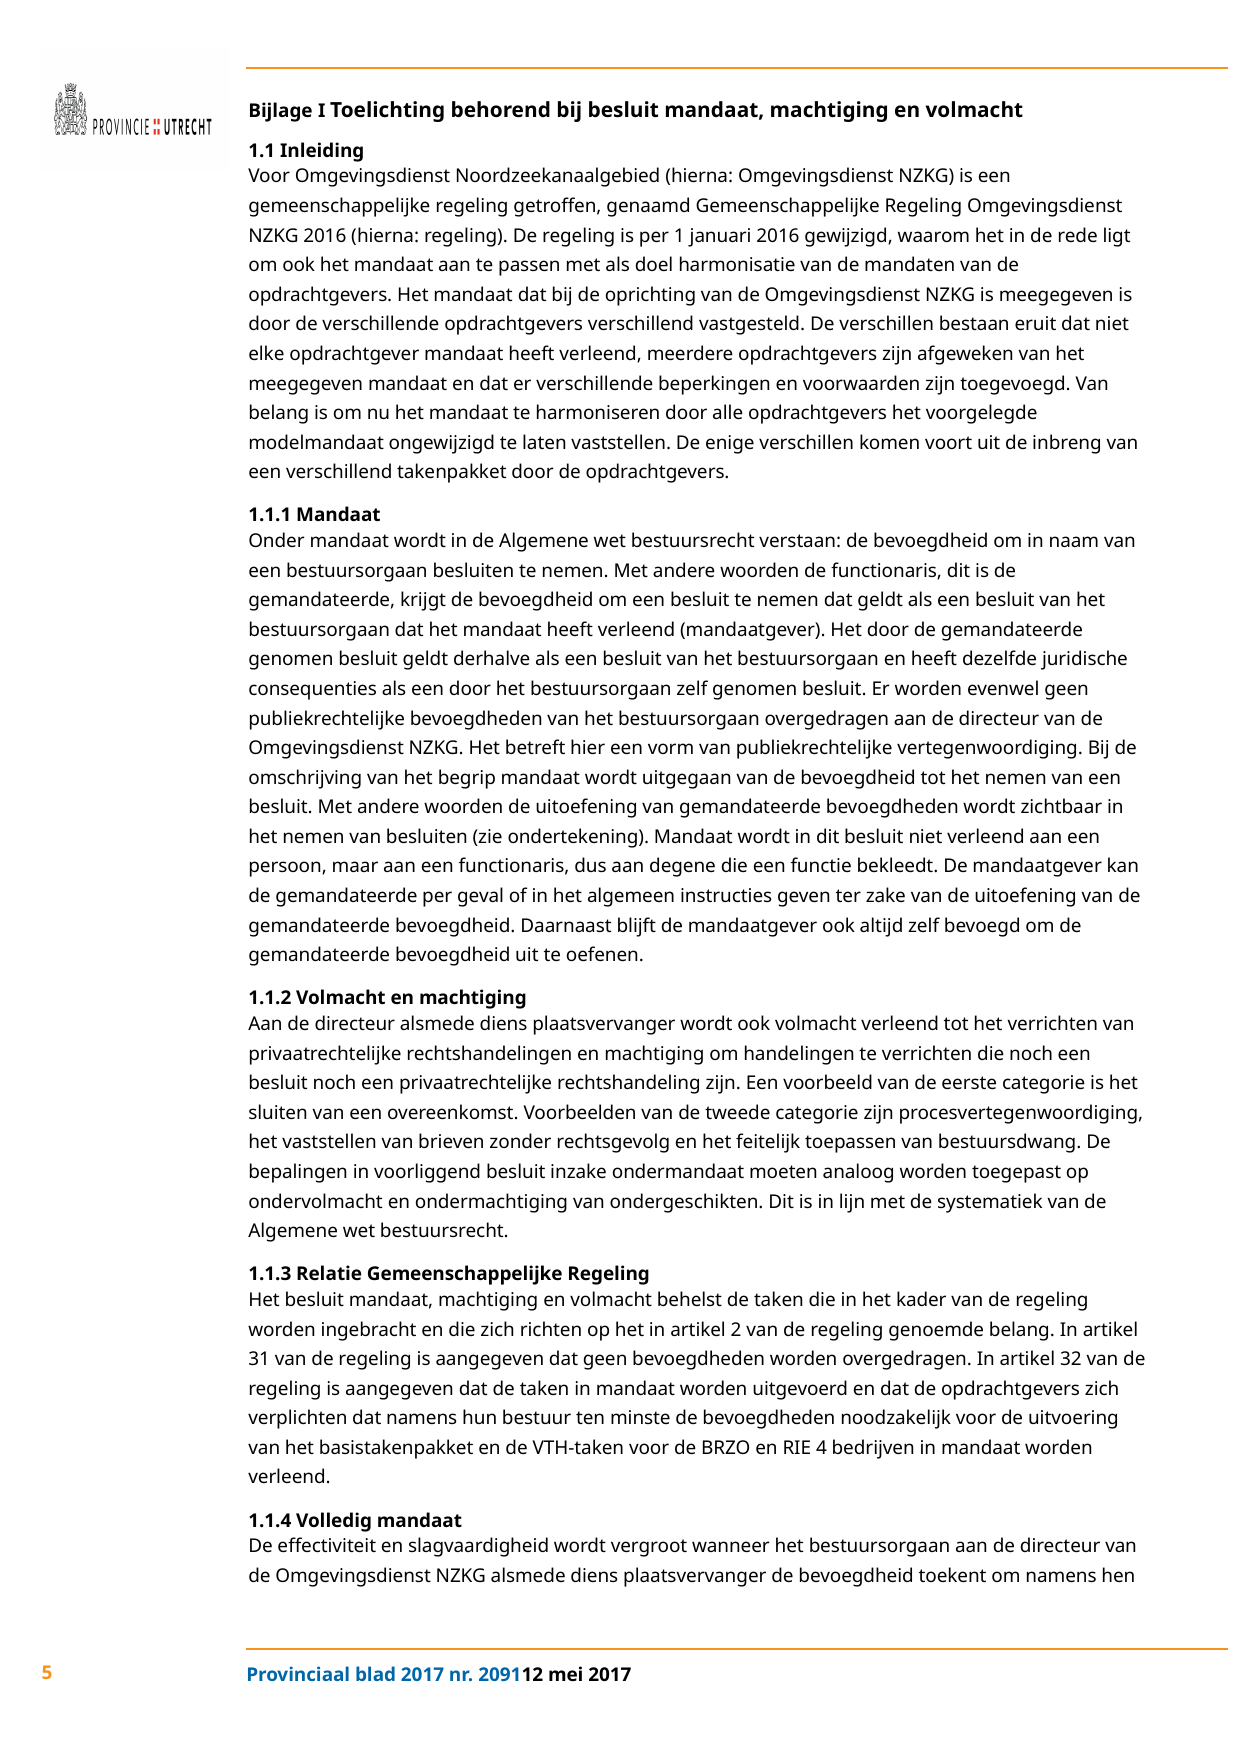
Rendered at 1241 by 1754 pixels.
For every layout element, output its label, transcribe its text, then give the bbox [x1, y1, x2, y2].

text 1.1.3 Relatie Gemeenschappelijke Regeling [248, 1261, 1152, 1286]
text 1.1.4 Volledig mandaat [248, 1507, 1152, 1533]
text De effectiviteit en slagvaardigheid wordt vergroot wanneer het bestuursorgaan aan de directeur van de Omgevingsdienst NZKG alsmede diens plaatsvervanger de bevoegdheid toekent om namens hen [248, 1533, 1152, 1588]
text 1.1 Inleiding [248, 137, 1152, 163]
text Voor Omgevingsdienst Noordzeekanaalgebied (hierna: Omgevingsdienst NZKG) is een gemeenschappelijke regeling getroffen, genaamd Gemeenschappelijke Regeling Omgevingsdienst NZKG 2016 (hierna: regeling). De regeling is per 1 januari 2016 gewijzigd, waarom het in de rede ligt om ook het mandaat aan te passen met als doel harmonisatie van de mandaten van de opdrachtgevers. Het mandaat dat bij de oprichting van de Omgevingsdienst NZKG is meegegeven is door de verschillende opdrachtgevers verschillend vastgesteld. De verschillen bestaan eruit dat niet elke opdrachtgever mandaat heeft verleend, meerdere opdrachtgevers zijn afgeweken van het meegegeven mandaat en dat er verschillende beperkingen en voorwaarden zijn toegevoegd. Van belang is om nu het mandaat te harmoniseren door alle opdrachtgevers het voorgelegde modelmandaat ongewijzigd te laten vaststellen. De enige verschillen komen voort uit de inbreng van een verschillend takenpakket door de opdrachtgevers. [248, 163, 1152, 484]
text 1.1.1 Mandaat [248, 502, 1152, 527]
text Het besluit mandaat, machtiging en volmacht behelst de taken die in het kader van de regeling worden ingebracht en die zich richten op het in artikel 2 van de regeling genoemde belang. In artikel 31 van de regeling is aangegeven dat geen bevoegdheden worden overgedragen. In artikel 32 van de regeling is aangegeven dat de taken in mandaat worden uitgevoerd en dat de opdrachtgevers zich verplichten dat namens hun bestuur ten minste de bevoegdheden noodzakelijk voor de uitvoering van het basistakenpakket en de VTH-taken voor de BRZO en RIE 4 bedrijven in mandaat worden verleend. [248, 1286, 1152, 1489]
text Onder mandaat wordt in de Algemene wet bestuursrecht verstaan: de bevoegdheid om in naam van een bestuursorgaan besluiten te nemen. Met andere woorden de functionaris, dit is de gemandateerde, krijgt de bevoegdheid om een besluit te nemen dat geldt als een besluit van het bestuursorgaan dat het mandaat heeft verleend (mandaatgever). Het door de gemandateerde genomen besluit geldt derhalve als een besluit van het bestuursorgaan en heeft dezelfde juridische consequenties als een door het bestuursorgaan zelf genomen besluit. Er worden evenwel geen publiekrechtelijke bevoegdheden van het bestuursorgaan overgedragen aan de directeur van de Omgevingsdienst NZKG. Het betreft hier een vorm van publiekrechtelijke vertegenwoordiging. Bij de omschrijving van het begrip mandaat wordt uitgegaan van de bevoegdheid tot het nemen van een besluit. Met andere woorden de uitoefening van gemandateerde bevoegdheden wordt zichtbaar in het nemen van besluiten (zie ondertekening). Mandaat wordt in dit besluit niet verleend aan een persoon, maar aan een functionaris, dus aan degene die een functie bekleedt. De mandaatgever kan de gemandateerde per geval of in het algemeen instructies geven ter zake van de uitoefening van de gemandateerde bevoegdheid. Daarnaast blijft de mandaatgever ook altijd zelf bevoegd om de gemandateerde bevoegdheid uit te oefenen. [248, 527, 1152, 967]
text Bijlage I Toelichting behorend bij besluit mandaat, machtiging en volmacht [248, 95, 1152, 123]
text 1.1.2 Volmacht en machtiging [248, 984, 1152, 1010]
picture [41, 47, 231, 172]
text Aan de directeur alsmede diens plaatsvervanger wordt ook volmacht verleend tot het verrichten van privaatrechtelijke rechtshandelingen en machtiging om handelingen te verrichten die noch een besluit noch een privaatrechtelijke rechtshandeling zijn. Een voorbeeld van de eerste categorie is het sluiten van een overeenkomst. Voorbeelden van de tweede categorie zijn procesvertegenwoordiging, het vaststellen van brieven zonder rechtsgevolg en het feitelijk toepassen van bestuursdwang. De bepalingen in voorliggend besluit inzake ondermandaat moeten analoog worden toegepast op ondervolmacht en ondermachtiging van ondergeschikten. Dit is in lijn met de systematiek van de Algemene wet bestuursrecht. [248, 1010, 1152, 1243]
